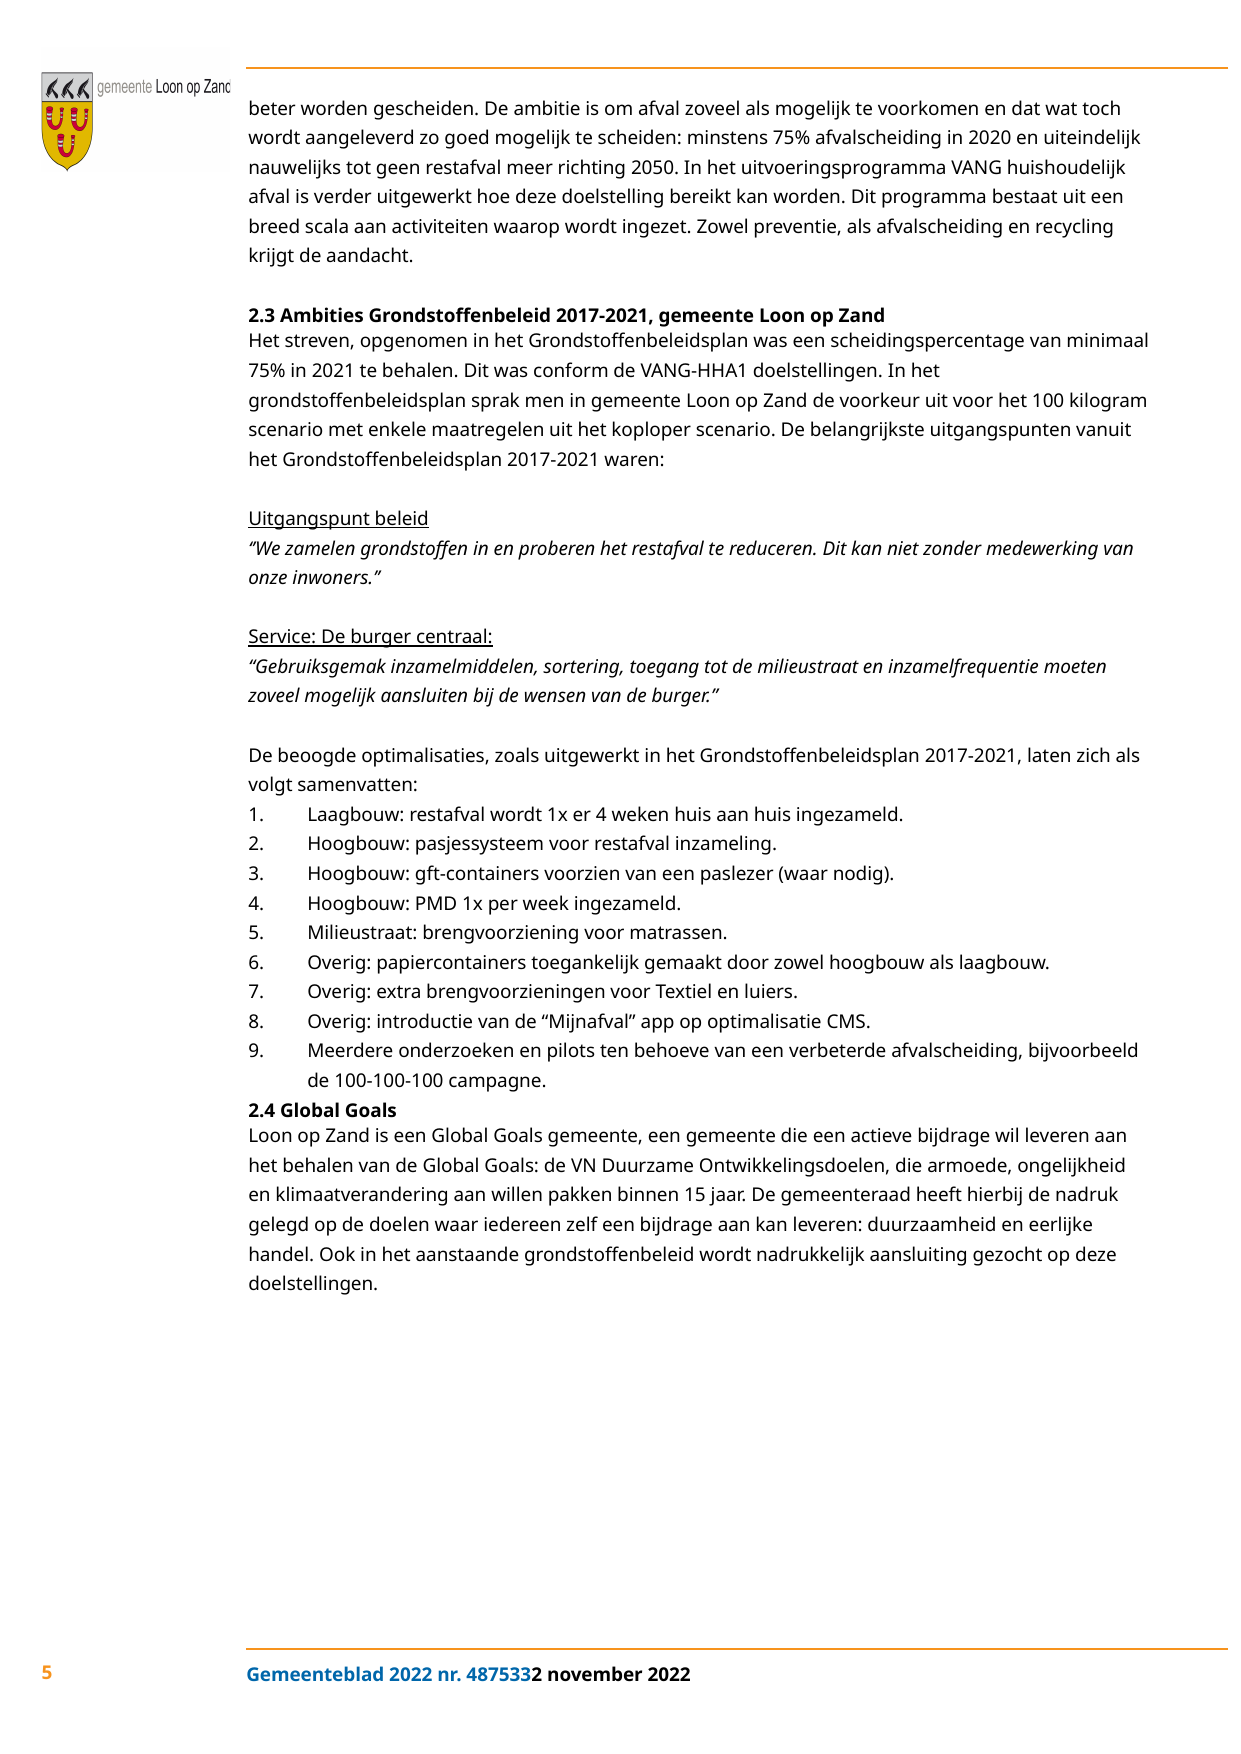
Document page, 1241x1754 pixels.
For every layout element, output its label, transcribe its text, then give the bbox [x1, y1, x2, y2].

list Overig: extra brengvoorzieningen voor Textiel en luiers. [248, 978, 1152, 1004]
text beter worden gescheiden. De ambitie is om afval zoveel als mogelijk te voorkomen en dat wat toch wordt aangeleverd zo goed mogelijk te scheiden: minstens 75% afvalscheiding in 2020 en uiteindelijk nauwelijks tot geen restafval meer richting 2050. In het uitvoeringsprogramma VANG huishoudelijk afval is verder uitgewerkt hoe deze doelstelling bereikt kan worden. Dit programma bestaat uit een breed scala aan activiteiten waarop wordt ingezet. Zowel preventie, als afvalscheiding en recycling krijgt de aandacht. [248, 95, 1152, 268]
text “Gebruiksgemak inzamelmiddelen, sortering, toegang tot de milieustraat en inzamelfrequentie moeten zoveel mogelijk aansluiten bij de wensen van de burger.” [248, 653, 1152, 708]
list Overig: introductie van de “Mijnafval” app op optimalisatie CMS. [248, 1008, 1152, 1034]
list Hoogbouw: PMD 1x per week ingezameld. [248, 890, 1152, 915]
list Hoogbouw: pasjessysteem voor restafval inzameling. [248, 831, 1152, 856]
picture [41, 47, 231, 172]
text Uitgangspunt beleid [248, 505, 1152, 531]
text 2.3 Ambities Grondstoffenbeleid 2017-2021, gemeente Loon op Zand [248, 302, 1152, 328]
list Hoogbouw: gft-containers voorzien van een paslezer (waar nodig). [248, 860, 1152, 886]
list Meerdere onderzoeken en pilots ten behoeve van een verbeterde afvalscheiding, bijvoorbeeld de 100-100-100 campagne. [248, 1038, 1152, 1093]
text Loon op Zand is een Global Goals gemeente, een gemeente die een actieve bijdrage wil leveren aan het behalen van de Global Goals: de VN Duurzame Ontwikkelingsdoelen, die armoede, ongelijkheid en klimaatverandering aan willen pakken binnen 15 jaar. De gemeenteraad heeft hierbij de nadruk gelegd op de doelen waar iedereen zelf een bijdrage aan kan leveren: duurzaamheid en eerlijke handel. Ook in het aanstaande grondstoffenbeleid wordt nadrukkelijk aansluiting gezocht op deze doelstellingen. [248, 1122, 1152, 1296]
list Laagbouw: restafval wordt 1x er 4 weken huis aan huis ingezameld. [248, 801, 1152, 827]
text Service: De burger centraal: [248, 623, 1152, 649]
list Overig: papiercontainers toegankelijk gemaakt door zowel hoogbouw als laagbouw. [248, 949, 1152, 974]
list Milieustraat: brengvoorziening voor matrassen. [248, 919, 1152, 945]
text Het streven, opgenomen in het Grondstoffenbeleidsplan was een scheidingspercentage van minimaal 75% in 2021 te behalen. Dit was conform de VANG-HHA1 doelstellingen. In het grondstoffenbeleidsplan sprak men in gemeente Loon op Zand de voorkeur uit voor het 100 kilogram scenario met enkele maatregelen uit het koploper scenario. De belangrijkste uitgangspunten vanuit het Grondstoffenbeleidsplan 2017-2021 waren: [248, 328, 1152, 472]
text 2.4 Global Goals [248, 1097, 1152, 1122]
text ‘’We zamelen grondstoffen in en proberen het restafval te reduceren. Dit kan niet zonder medewerking van onze inwoners.’’ [248, 535, 1152, 590]
text De beoogde optimalisaties, zoals uitgewerkt in het Grondstoffenbeleidsplan 2017-2021, laten zich als volgt samenvatten: [248, 742, 1152, 797]
